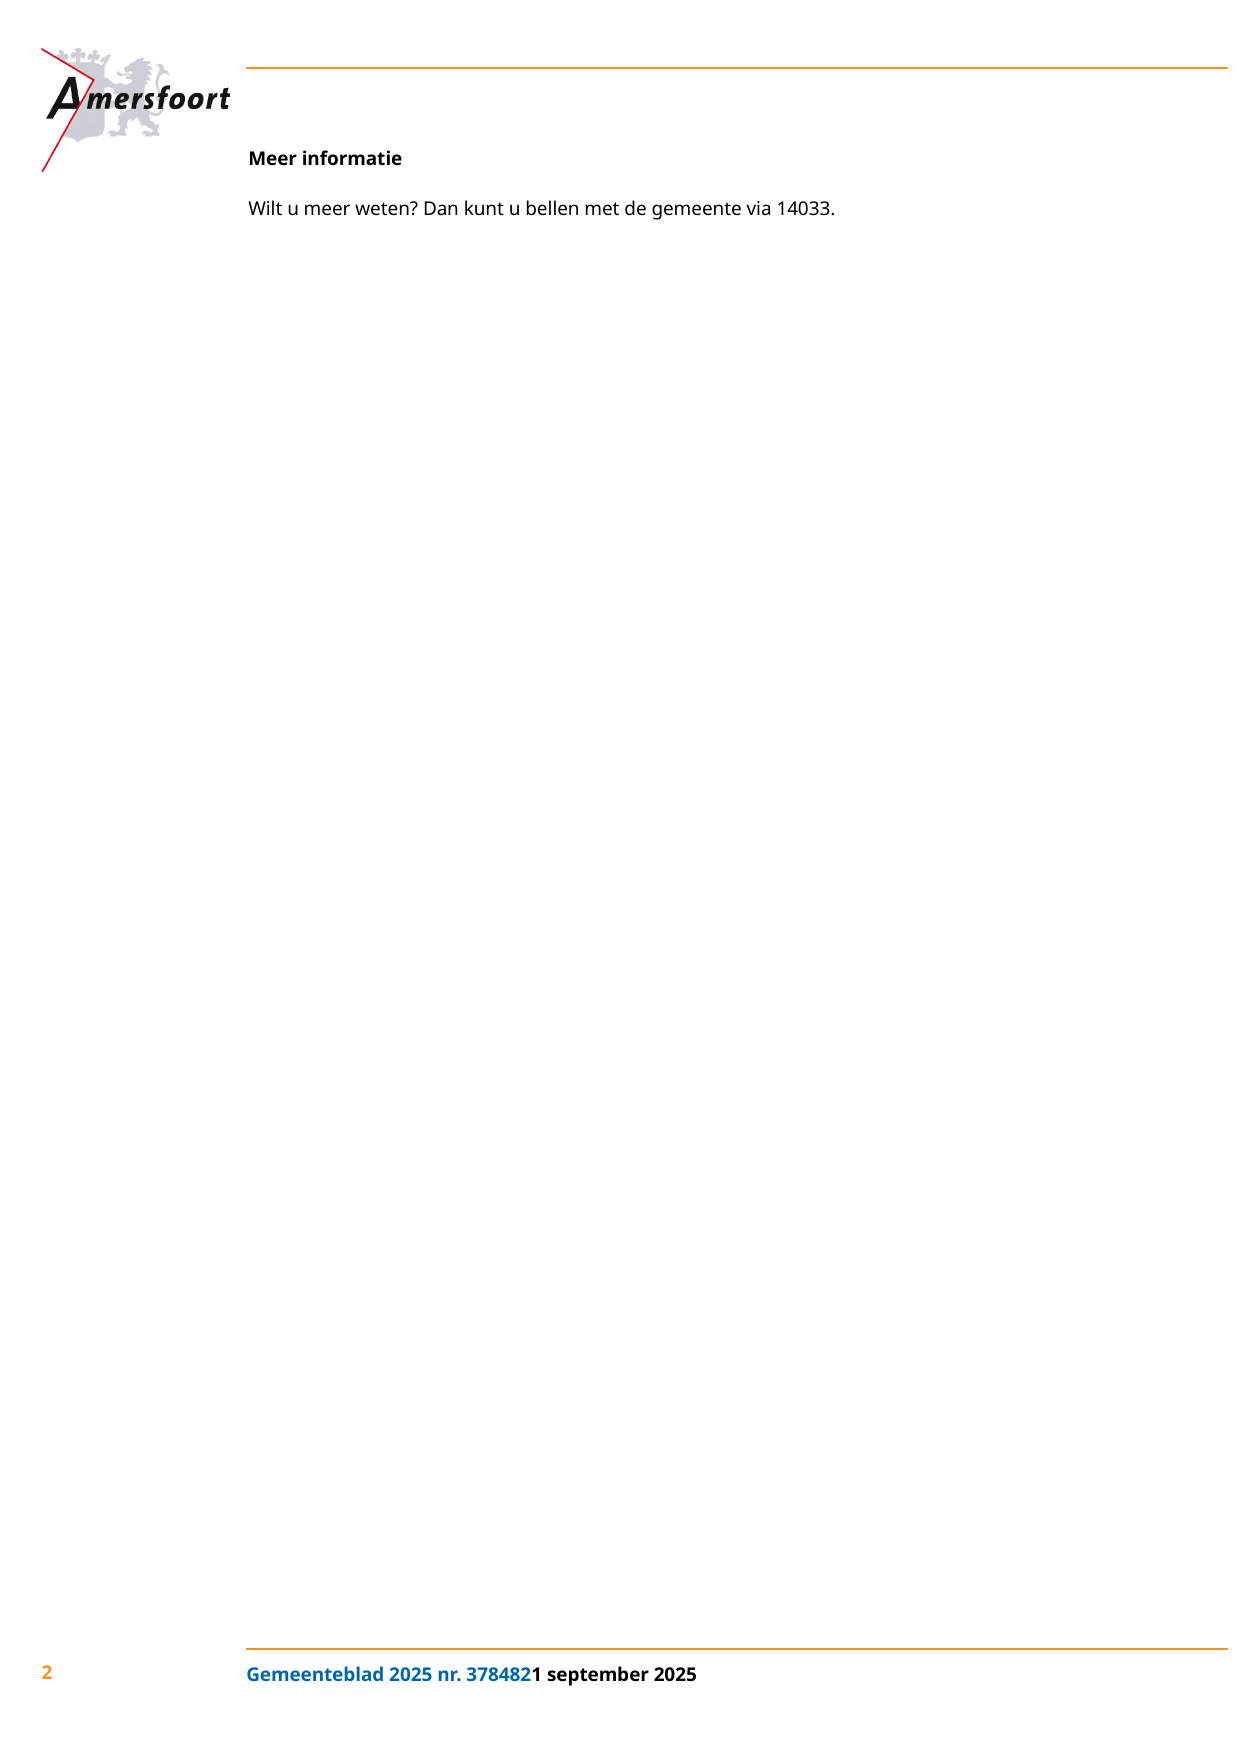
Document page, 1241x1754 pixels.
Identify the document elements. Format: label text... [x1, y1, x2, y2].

picture [41, 47, 231, 172]
text Meer informatie [248, 145, 1152, 171]
text Wilt u meer weten? Dan kunt u bellen met de gemeente via 14033. [248, 196, 1152, 221]
